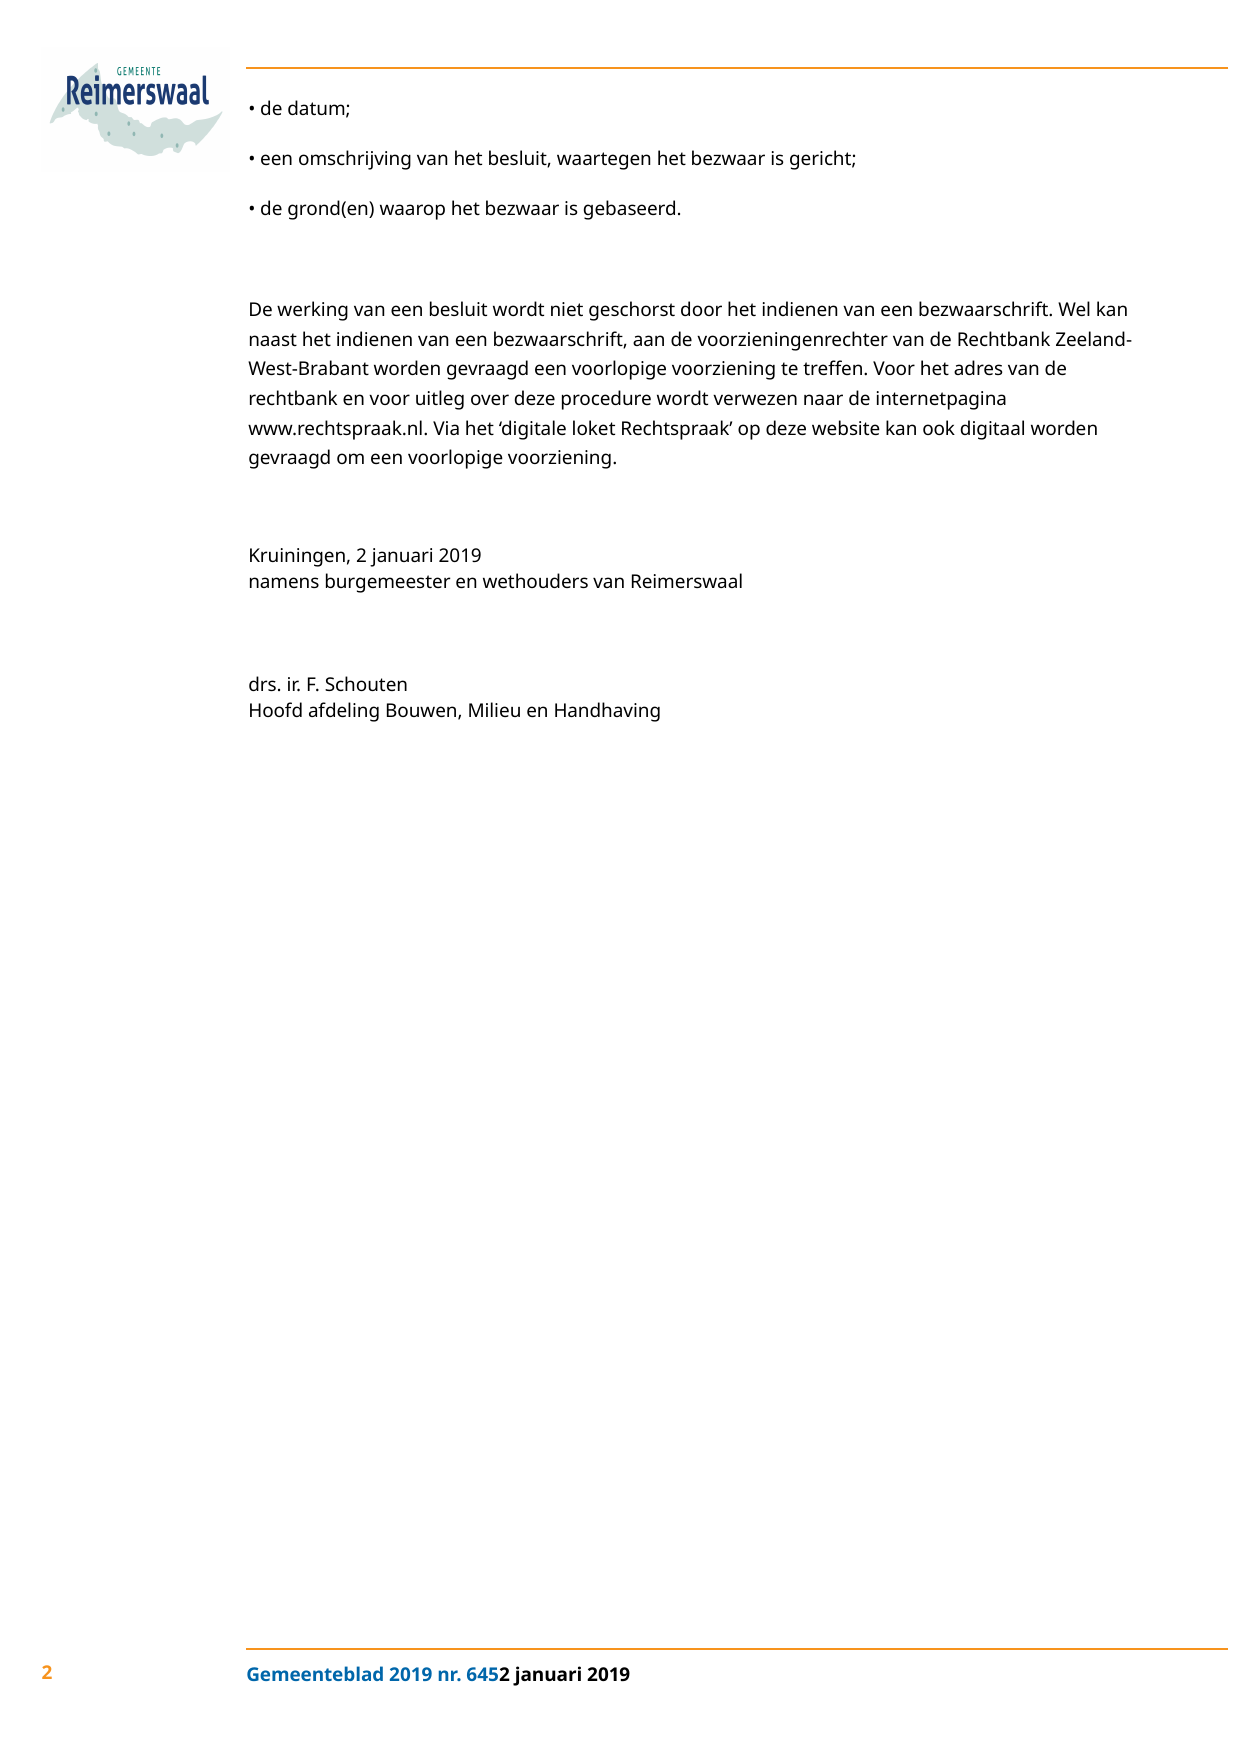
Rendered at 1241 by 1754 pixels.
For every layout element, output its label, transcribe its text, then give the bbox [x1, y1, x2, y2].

text Kruiningen, 2 januari 2019 [248, 543, 1152, 568]
text • de grond(en) waarop het bezwaar is gebaseerd. [248, 196, 1152, 221]
text • een omschrijving van het besluit, waartegen het bezwaar is gericht; [248, 145, 1152, 171]
text De werking van een besluit wordt niet geschorst door het indienen van een bezwaarschrift. Wel kan naast het indienen van een bezwaarschrift, aan de voorzieningenrechter van de Rechtbank Zeeland-West-Brabant worden gevraagd een voorlopige voorziening te treffen. Voor het adres van de rechtbank en voor uitleg over deze procedure wordt verwezen naar de internetpagina www.rechtspraak.nl. Via het ‘digitale loket Rechtspraak’ op deze website kan ook digitaal worden gevraagd om een voorlopige voorziening. [248, 296, 1152, 470]
text Hoofd afdeling Bouwen, Milieu en Handhaving [248, 697, 1152, 723]
text drs. ir. F. Schouten [248, 671, 1152, 697]
picture [41, 47, 231, 172]
text namens burgemeester en wethouders van Reimerswaal [248, 568, 1152, 594]
text • de datum; [248, 95, 1152, 121]
